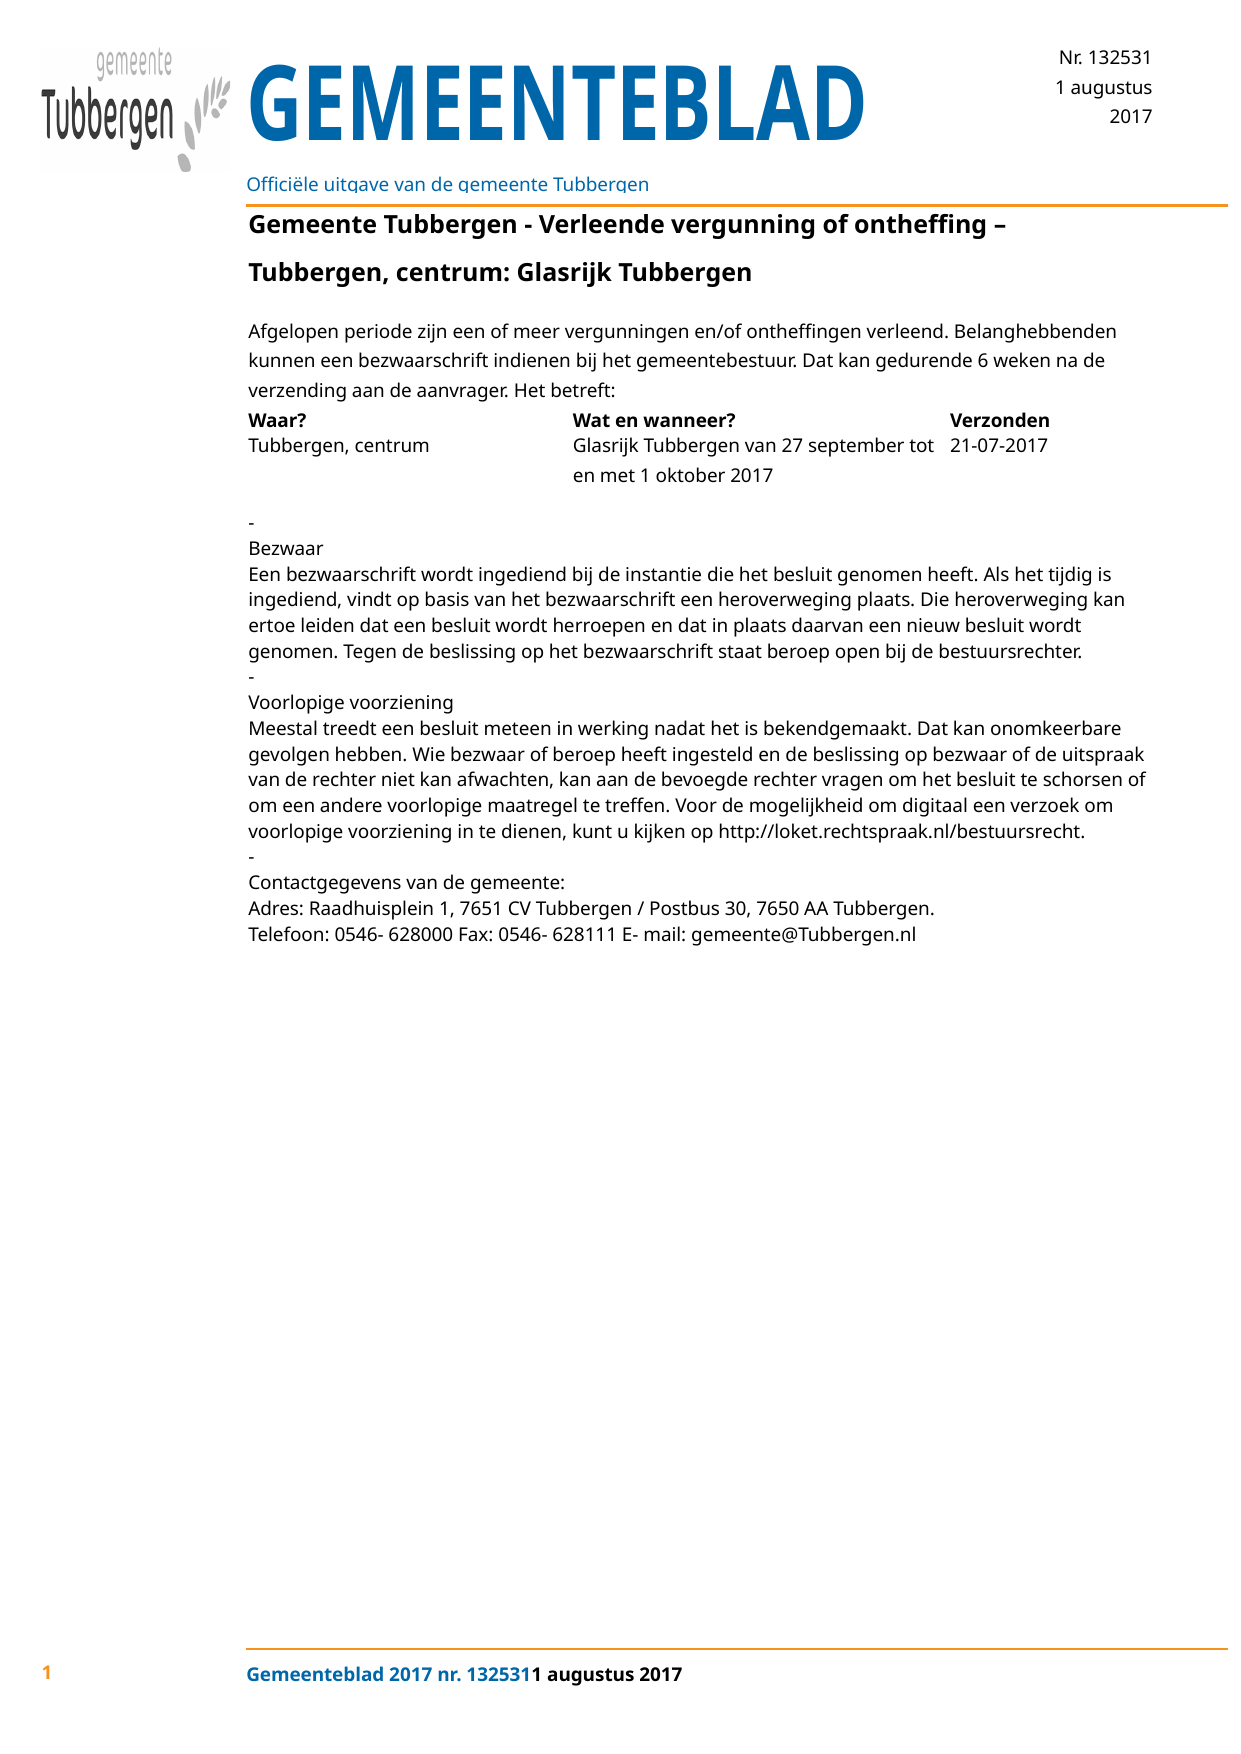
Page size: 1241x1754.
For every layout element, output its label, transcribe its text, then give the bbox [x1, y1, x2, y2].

text - [248, 509, 1152, 535]
text Een bezwaarschrift wordt ingediend bij de instantie die het besluit genomen heeft. Als het tijdig is ingediend, vindt op basis van het bezwaarschrift een heroverweging plaats. Die heroverweging kan ertoe leiden dat een besluit wordt herroepen en dat in plaats daarvan een nieuw besluit wordt genomen. Tegen de beslissing op het bezwaarschrift staat beroep open bij de bestuursrechter. [248, 561, 1152, 664]
text Contactgegevens van de gemeente: [248, 869, 1152, 895]
text Telefoon: 0546- 628000 Fax: 0546- 628111 E- mail: gemeente@Tubbergen.nl [248, 921, 1152, 947]
table_header Waar? [248, 407, 573, 432]
text Bezwaar [248, 535, 1152, 561]
table_cell Tubbergen, centrum [248, 433, 573, 488]
table_header Verzonden [950, 407, 1152, 432]
text - [248, 664, 1152, 689]
picture [41, 47, 231, 172]
table_header Wat en wanneer? [573, 407, 950, 432]
text Adres: Raadhuisplein 1, 7651 CV Tubbergen / Postbus 30, 7650 AA Tubbergen. [248, 895, 1152, 921]
table_cell Glasrijk Tubbergen van 27 september tot en met 1 oktober 2017 [573, 433, 950, 488]
text - [248, 844, 1152, 869]
text Afgelopen periode zijn een of meer vergunningen en/of ontheffingen verleend. Belanghebbenden kunnen een bezwaarschrift indienen bij het gemeentebestuur. Dat kan gedurende 6 weken na de verzending aan de aanvrager. Het betreft: [248, 318, 1152, 403]
text Meestal treedt een besluit meteen in werking nadat het is bekendgemaakt. Dat kan onomkeerbare gevolgen hebben. Wie bezwaar of beroep heeft ingesteld en de beslissing op bezwaar of de uitspraak van de rechter niet kan afwachten, kan aan de bevoegde rechter vragen om het besluit te schorsen of om een andere voorlopige maatregel te treffen. Voor de mogelijkheid om digitaal een verzoek om voorlopige voorziening in te dienen, kunt u kijken op http://loket.rechtspraak.nl/bestuursrecht. [248, 715, 1152, 844]
text Voorlopige voorziening [248, 689, 1152, 715]
text Gemeente Tubbergen - Verleende vergunning of ontheffing – Tubbergen, centrum: Glasrijk Tubbergen [248, 207, 1152, 288]
table_cell 21-07-2017 [950, 433, 1152, 488]
